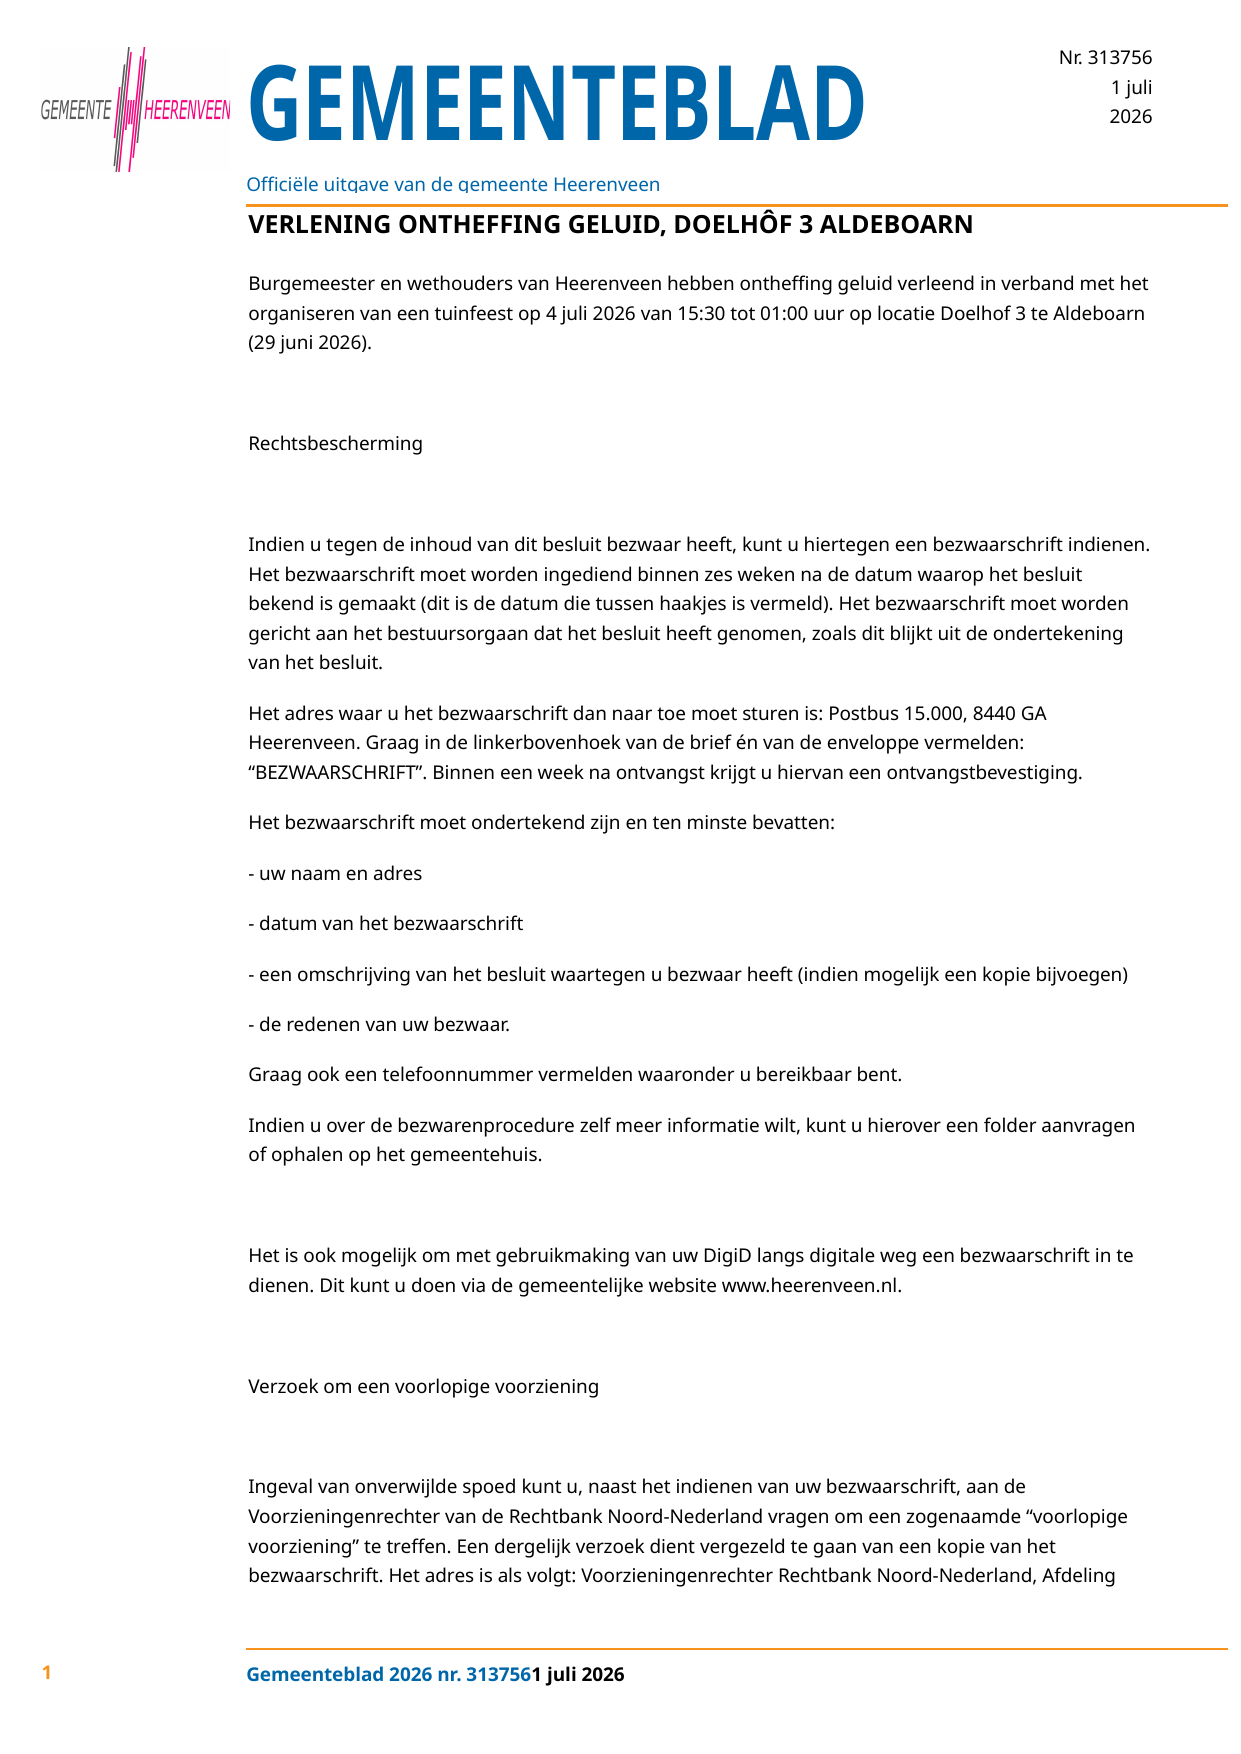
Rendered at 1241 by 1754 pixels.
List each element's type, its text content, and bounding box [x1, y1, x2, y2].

text Rechtsbescherming [248, 430, 1152, 456]
text Burgemeester en wethouders van Heerenveen hebben ontheffing geluid verleend in verband met het organiseren van een tuinfeest op 4 juli 2026 van 15:30 tot 01:00 uur op locatie Doelhof 3 te Aldeboarn (29 juni 2026). [248, 270, 1152, 355]
text VERLENING ONTHEFFING GELUID, DOELHÔF 3 ALDEBOARN [248, 207, 1152, 241]
text Het adres waar u het bezwaarschrift dan naar toe moet sturen is: Postbus 15.000, 8440 GA Heerenveen. Graag in de linkerbovenhoek van de brief én van de enveloppe vermelden: “BEZWAARSCHRIFT”. Binnen een week na ontvangst krijgt u hiervan een ontvangstbevestiging. [248, 700, 1152, 785]
text - datum van het bezwaarschrift [248, 910, 1152, 936]
text Het bezwaarschrift moet ondertekend zijn en ten minste bevatten: [248, 809, 1152, 835]
text Verzoek om een voorlopige voorziening [248, 1373, 1152, 1398]
picture [41, 47, 231, 172]
text Indien u over de bezwarenprocedure zelf meer informatie wilt, kunt u hierover een folder aanvragen of ophalen op het gemeentehuis. [248, 1112, 1152, 1167]
text Indien u tegen de inhoud van dit besluit bezwaar heeft, kunt u hiertegen een bezwaarschrift indienen. Het bezwaarschrift moet worden ingediend binnen zes weken na de datum waarop het besluit bekend is gemaakt (dit is de datum die tussen haakjes is vermeld). Het bezwaarschrift moet worden gericht aan het bestuursorgaan dat het besluit heeft genomen, zoals dit blijkt uit de ondertekening van het besluit. [248, 531, 1152, 675]
text - een omschrijving van het besluit waartegen u bezwaar heeft (indien mogelijk een kopie bijvoegen) [248, 961, 1152, 986]
text - de redenen van uw bezwaar. [248, 1011, 1152, 1037]
text Het is ook mogelijk om met gebruikmaking van uw DigiD langs digitale weg een bezwaarschrift in te dienen. Dit kunt u doen via de gemeentelijke website www.heerenveen.nl. [248, 1242, 1152, 1298]
text Ingeval van onverwijlde spoed kunt u, naast het indienen van uw bezwaarschrift, aan de Voorzieningenrechter van de Rechtbank Noord-Nederland vragen om een zogenaamde “voorlopige voorziening” te treffen. Een dergelijk verzoek dient vergezeld te gaan van een kopie van het bezwaarschrift. Het adres is als volgt: Voorzieningenrechter Rechtbank Noord-Nederland, Afdeling [248, 1474, 1152, 1588]
text - uw naam en adres [248, 860, 1152, 886]
text Graag ook een telefoonnummer vermelden waaronder u bereikbaar bent. [248, 1062, 1152, 1087]
